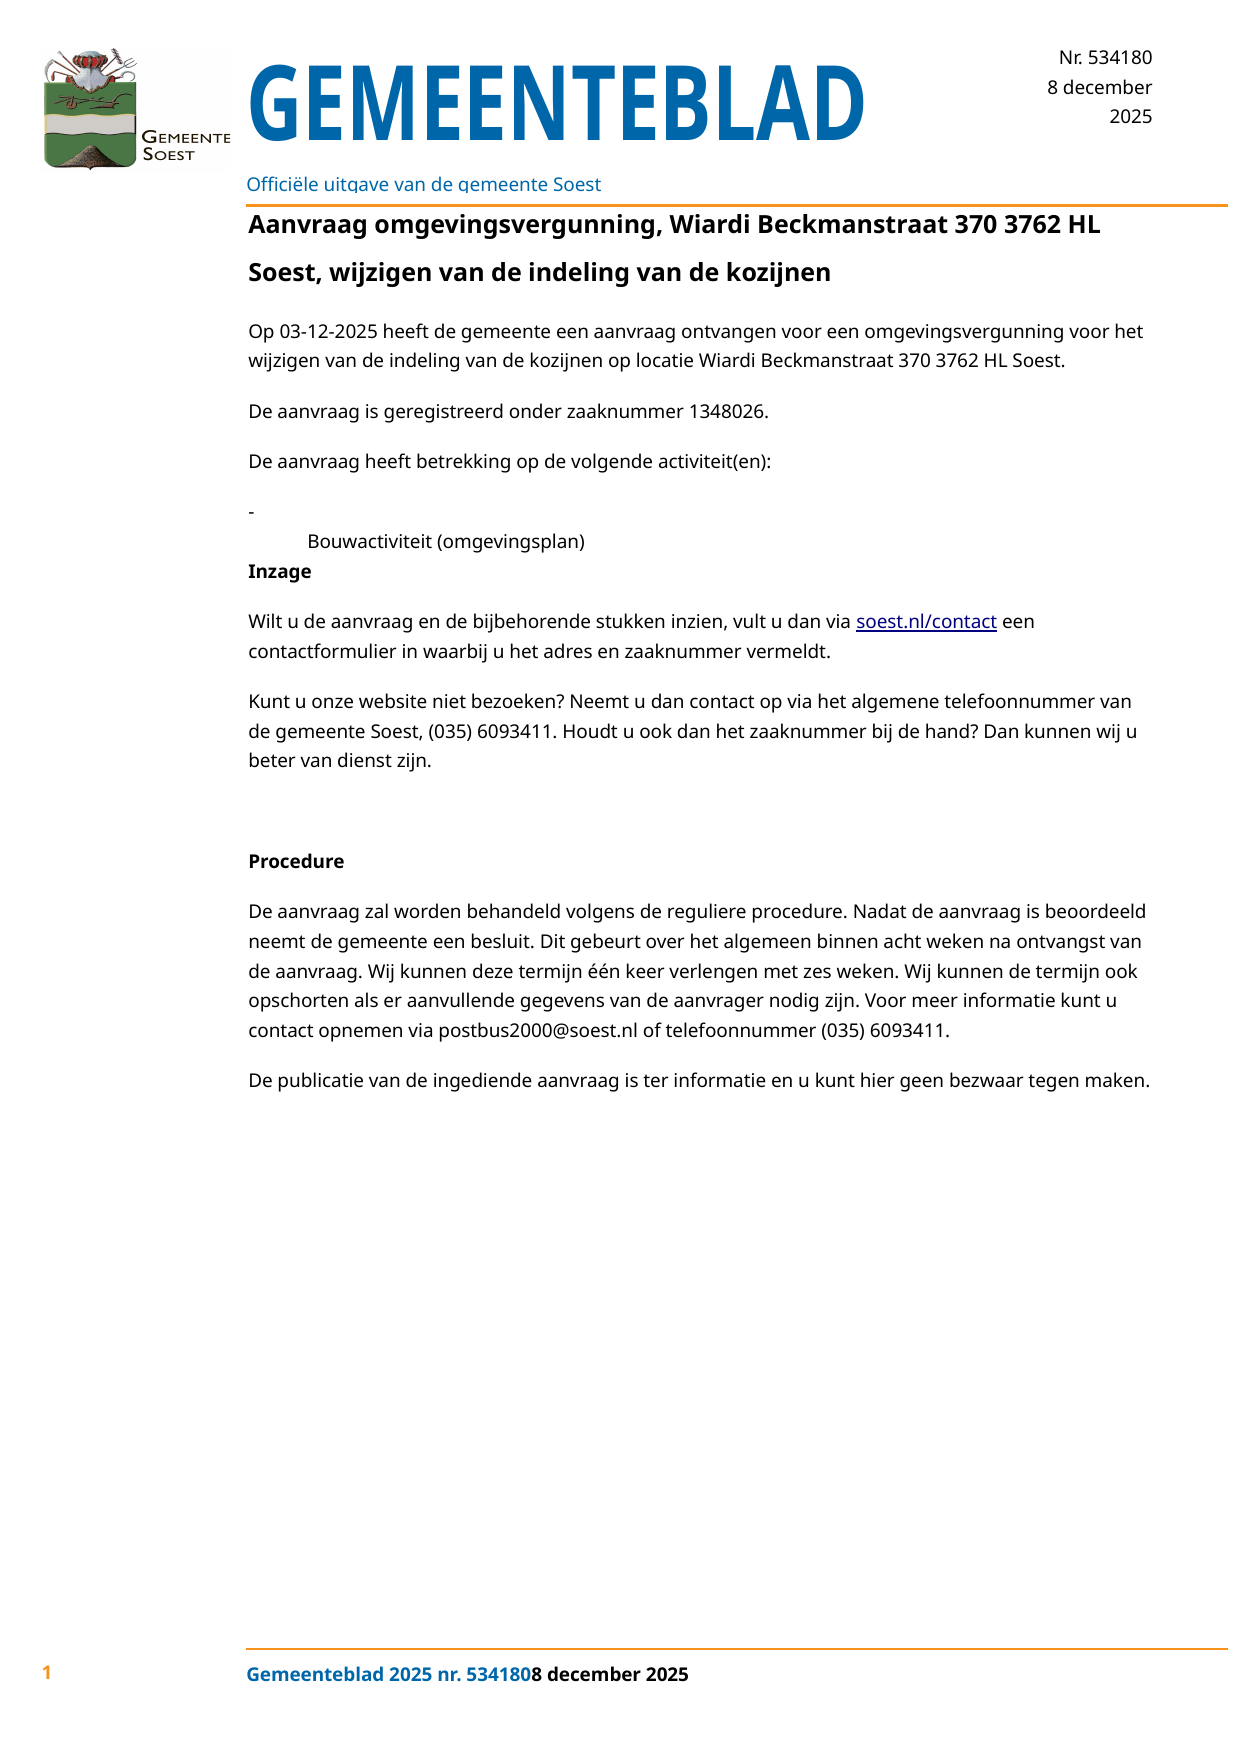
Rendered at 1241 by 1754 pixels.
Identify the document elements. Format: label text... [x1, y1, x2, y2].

text Kunt u onze website niet bezoeken? Neemt u dan contact op via het algemene telefoonnummer van de gemeente Soest, (035) 6093411. Houdt u ook dan het zaaknummer bij de hand? Dan kunnen wij u beter van dienst zijn. [248, 688, 1152, 773]
text Wilt u de aanvraag en de bijbehorende stukken inzien, vult u dan via soest.nl/contact een contactformulier in waarbij u het adres en zaaknummer vermeldt. [248, 608, 1152, 664]
text De publicatie van de ingediende aanvraag is ter informatie en u kunt hier geen bezwaar tegen maken. [248, 1067, 1152, 1093]
list Bouwactiviteit (omgevingsplan) [248, 528, 1152, 554]
text De aanvraag is geregistreerd onder zaaknummer 1348026. [248, 398, 1152, 424]
text Procedure [248, 848, 1152, 874]
text De aanvraag heeft betrekking op de volgende activiteit(en): [248, 448, 1152, 474]
text Inzage [248, 558, 1152, 584]
text Aanvraag omgevingsvergunning, Wiardi Beckmanstraat 370 3762 HL Soest, wijzigen van de indeling van de kozijnen [248, 207, 1152, 288]
text De aanvraag zal worden behandeld volgens de reguliere procedure. Nadat de aanvraag is beoordeeld neemt de gemeente een besluit. Dit gebeurt over het algemeen binnen acht weken na ontvangst van de aanvraag. Wij kunnen deze termijn één keer verlengen met zes weken. Wij kunnen de termijn ook opschorten als er aanvullende gegevens van de aanvrager nodig zijn. Voor meer informatie kunt u contact opnemen via postbus2000@soest.nl of telefoonnummer (035) 6093411. [248, 899, 1152, 1043]
picture [41, 47, 231, 172]
text Op 03-12-2025 heeft de gemeente een aanvraag ontvangen voor een omgevingsvergunning voor het wijzigen van de indeling van de kozijnen op locatie Wiardi Beckmanstraat 370 3762 HL Soest. [248, 318, 1152, 373]
